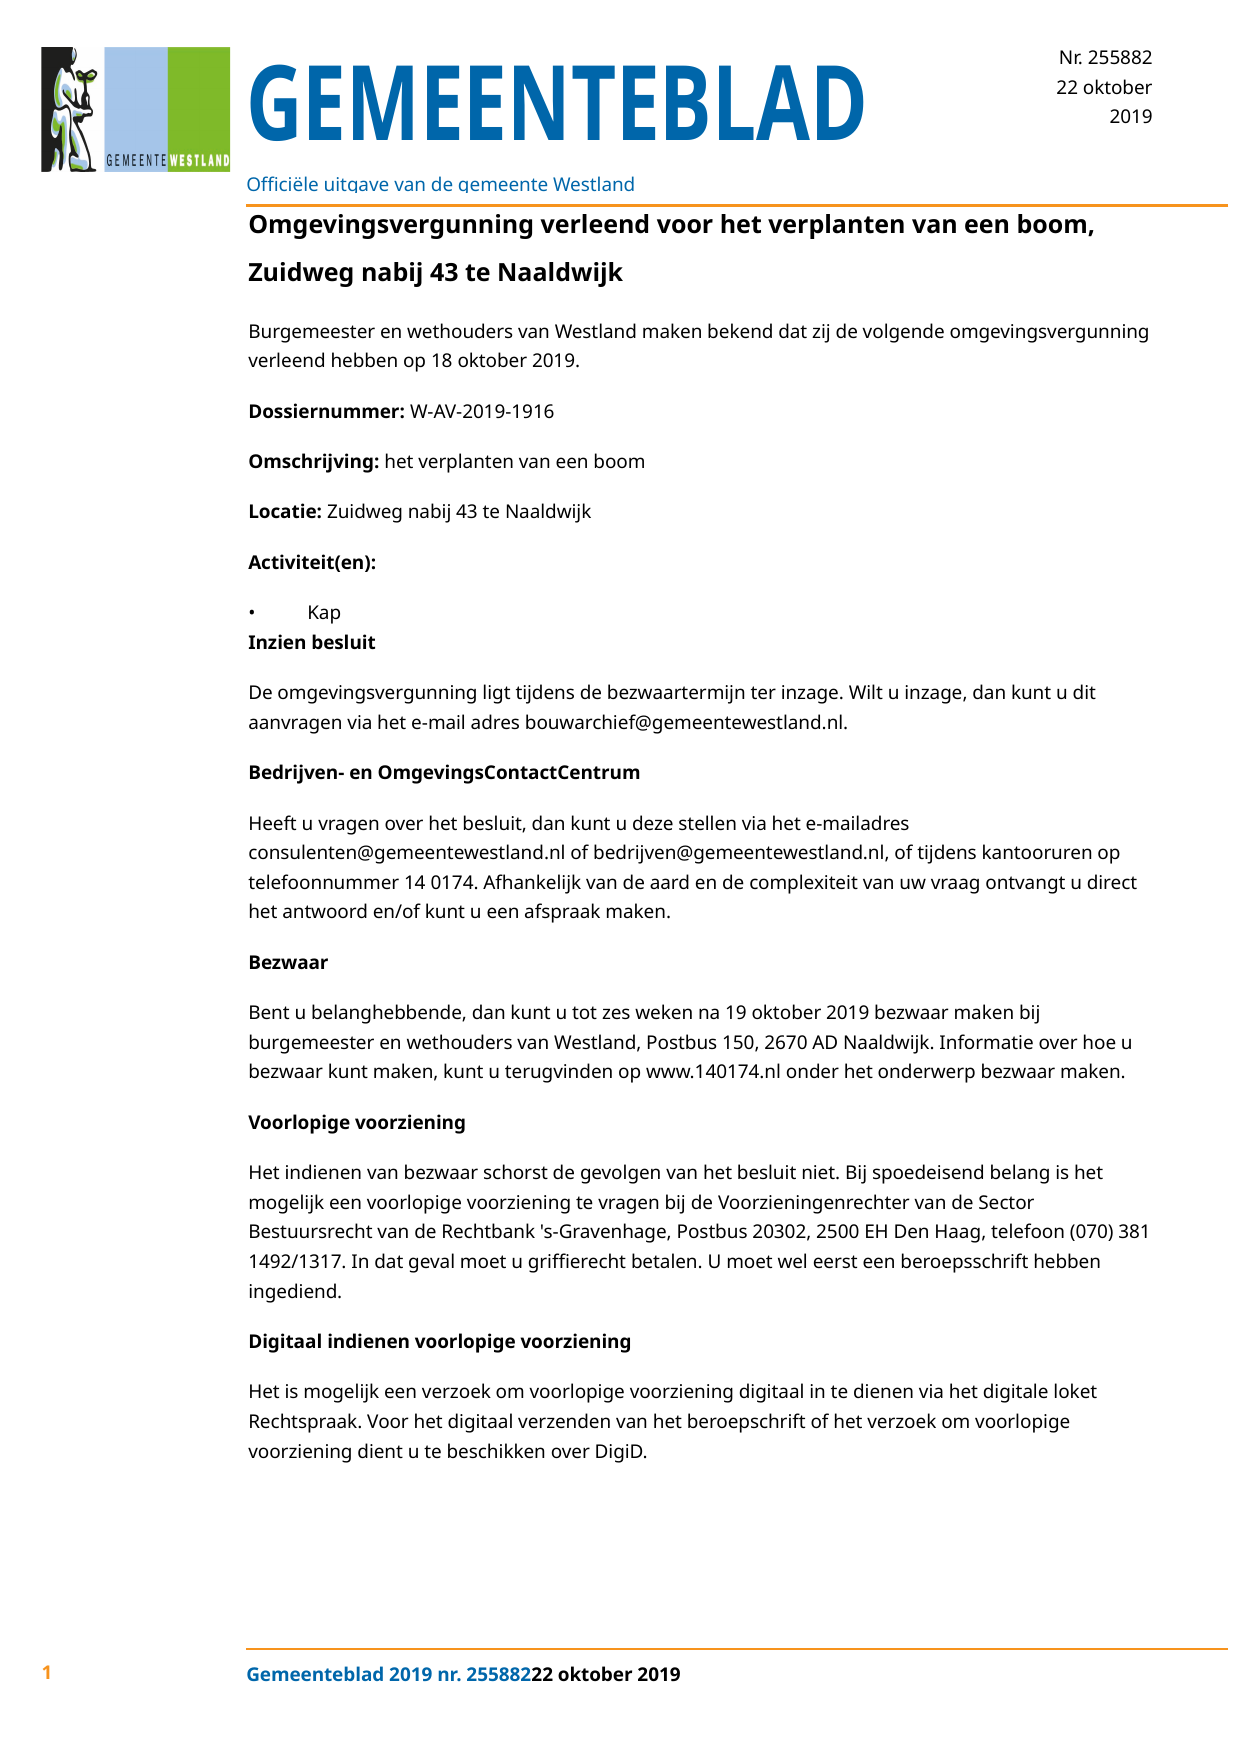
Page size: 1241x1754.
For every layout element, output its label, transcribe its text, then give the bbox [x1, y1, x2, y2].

list Kap [248, 599, 1152, 625]
text Bent u belanghebbende, dan kunt u tot zes weken na 19 oktober 2019 bezwaar maken bij burgemeester en wethouders van Westland, Postbus 150, 2670 AD Naaldwijk. Informatie over hoe u bezwaar kunt maken, kunt u terugvinden op www.140174.nl onder het onderwerp bezwaar maken. [248, 999, 1152, 1084]
text Locatie: Zuidweg nabij 43 te Naaldwijk [248, 499, 1152, 524]
picture [41, 47, 231, 172]
text Inzien besluit [248, 629, 1152, 655]
text Voorlopige voorziening [248, 1109, 1152, 1135]
text De omgevingsvergunning ligt tijdens de bezwaartermijn ter inzage. Wilt u inzage, dan kunt u dit aanvragen via het e-mail adres bouwarchief@gemeentewestland.nl. [248, 679, 1152, 735]
text Omschrijving: het verplanten van een boom [248, 448, 1152, 474]
text Bedrijven- en OmgevingsContactCentrum [248, 759, 1152, 785]
text Digitaal indienen voorlopige voorziening [248, 1328, 1152, 1354]
text Het is mogelijk een verzoek om voorlopige voorziening digitaal in te dienen via het digitale loket Rechtspraak. Voor het digitaal verzenden van het beroepschrift of het verzoek om voorlopige voorziening dient u te beschikken over DigiD. [248, 1379, 1152, 1464]
text Bezwaar [248, 949, 1152, 975]
text Het indienen van bezwaar schorst de gevolgen van het besluit niet. Bij spoedeisend belang is het mogelijk een voorlopige voorziening te vragen bij de Voorzieningenrechter van de Sector Bestuursrecht van de Rechtbank 's-Gravenhage, Postbus 20302, 2500 EH Den Haag, telefoon (070) 381 1492/1317. In dat geval moet u griffierecht betalen. U moet wel eerst een beroepsschrift hebben ingediend. [248, 1159, 1152, 1304]
text Activiteit(en): [248, 549, 1152, 575]
text Dossiernummer: W-AV-2019-1916 [248, 398, 1152, 424]
text Omgevingsvergunning verleend voor het verplanten van een boom, Zuidweg nabij 43 te Naaldwijk [248, 207, 1152, 288]
text Burgemeester en wethouders van Westland maken bekend dat zij de volgende omgevingsvergunning verleend hebben op 18 oktober 2019. [248, 318, 1152, 373]
text Heeft u vragen over het besluit, dan kunt u deze stellen via het e-mailadres consulenten@gemeentewestland.nl of bedrijven@gemeentewestland.nl, of tijdens kantooruren op telefoonnummer 14 0174. Afhankelijk van de aard en de complexiteit van uw vraag ontvangt u direct het antwoord en/of kunt u een afspraak maken. [248, 810, 1152, 924]
